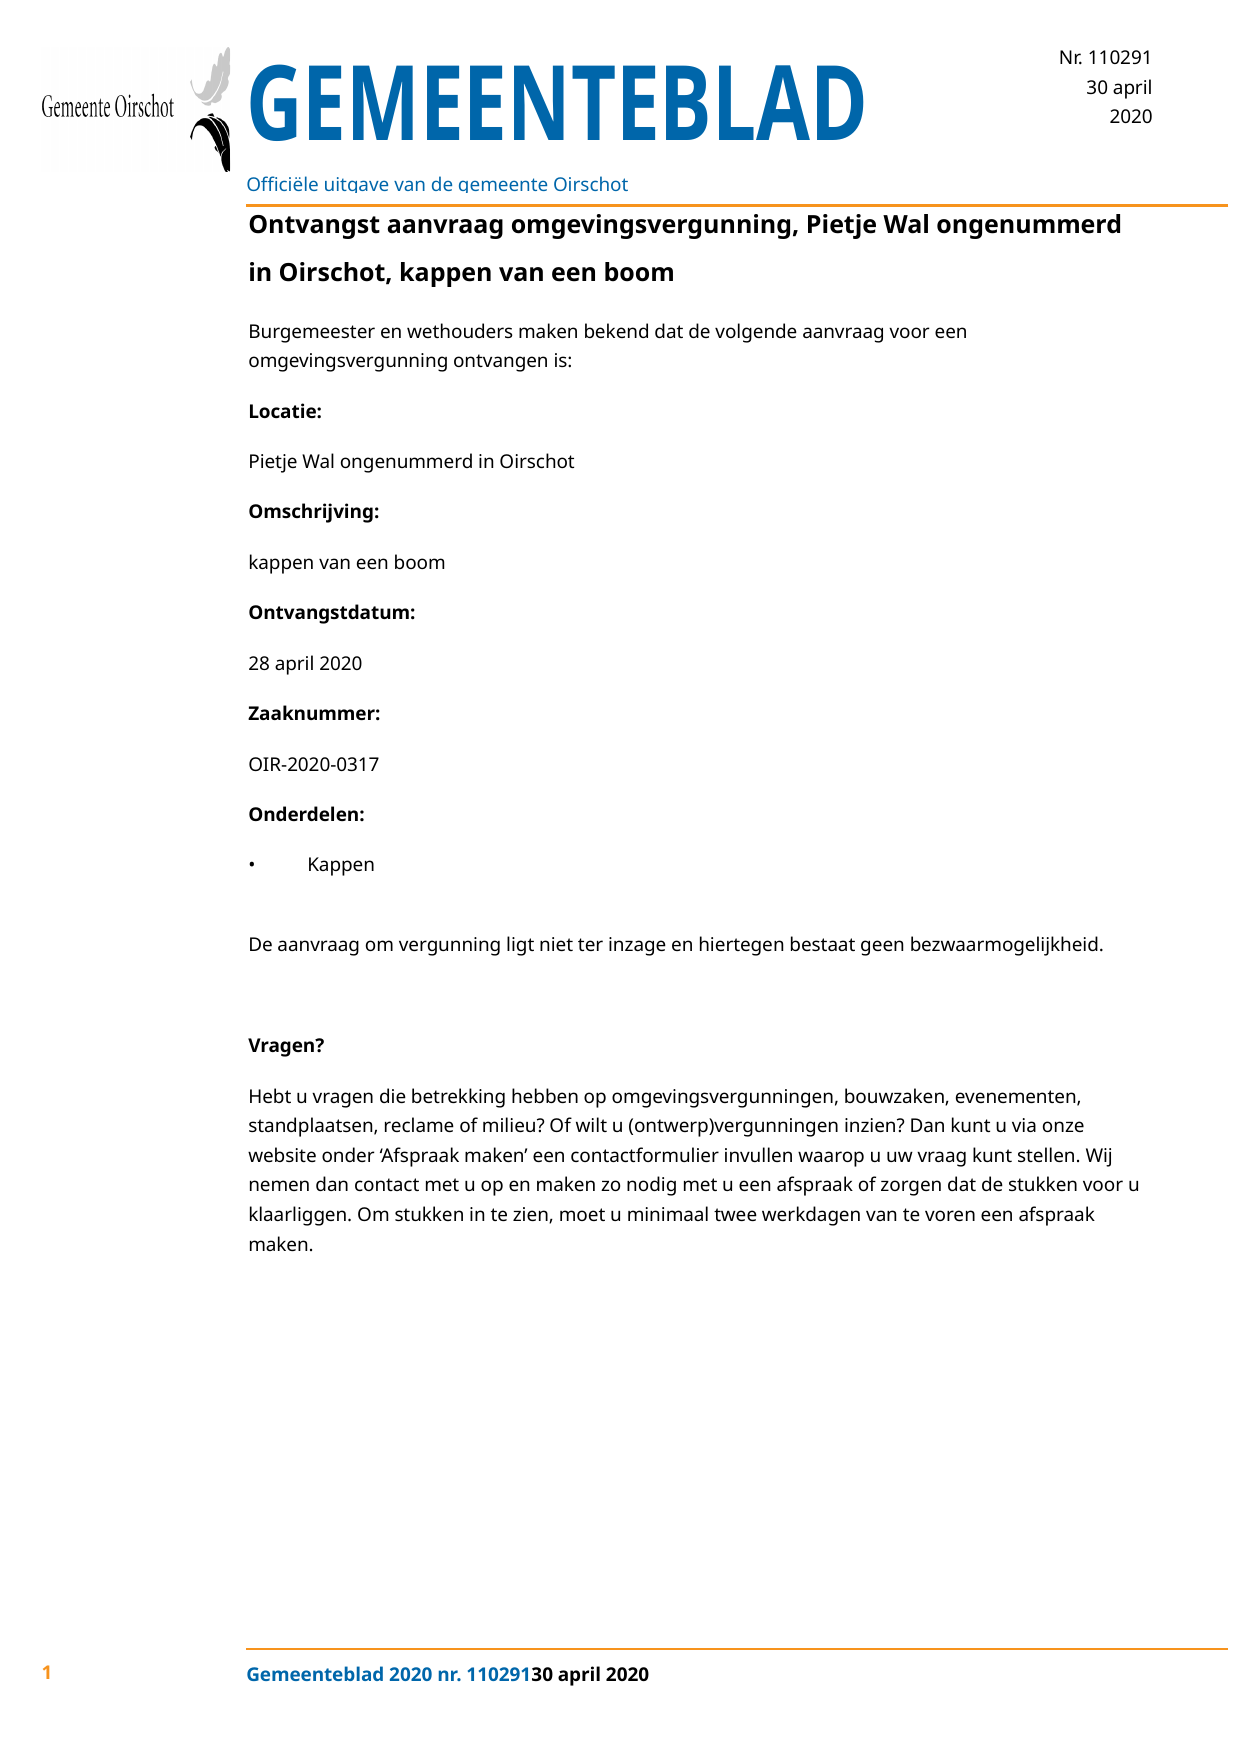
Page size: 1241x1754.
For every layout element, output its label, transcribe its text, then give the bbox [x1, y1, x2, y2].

text Hebt u vragen die betrekking hebben op omgevingsvergunningen, bouwzaken, evenementen, standplaatsen, reclame of milieu? Of wilt u (ontwerp)vergunningen inzien? Dan kunt u via onze website onder ‘Afspraak maken’ een contactformulier invullen waarop u uw vraag kunt stellen. Wij nemen dan contact met u op en maken zo nodig met u een afspraak of zorgen dat de stukken voor u klaarliggen. Om stukken in te zien, moet u minimaal twee werkdagen van te voren een afspraak maken. [248, 1083, 1152, 1257]
list Kappen [248, 852, 1152, 877]
text Pietje Wal ongenummerd in Oirschot [248, 448, 1152, 474]
text Ontvangstdatum: [248, 599, 1152, 625]
text Vragen? [248, 1032, 1152, 1058]
text 28 april 2020 [248, 650, 1152, 676]
text kappen van een boom [248, 549, 1152, 575]
text Burgemeester en wethouders maken bekend dat de volgende aanvraag voor een omgevingsvergunning ontvangen is: [248, 318, 1152, 373]
text Omschrijving: [248, 499, 1152, 524]
text Onderdelen: [248, 801, 1152, 827]
text Ontvangst aanvraag omgevingsvergunning, Pietje Wal ongenummerd in Oirschot, kappen van een boom [248, 207, 1152, 288]
text Locatie: [248, 398, 1152, 424]
picture [41, 47, 231, 172]
text Zaaknummer: [248, 700, 1152, 726]
text De aanvraag om vergunning ligt niet ter inzage en hiertegen bestaat geen bezwaarmogelijkheid. [248, 932, 1152, 957]
text OIR-2020-0317 [248, 751, 1152, 777]
